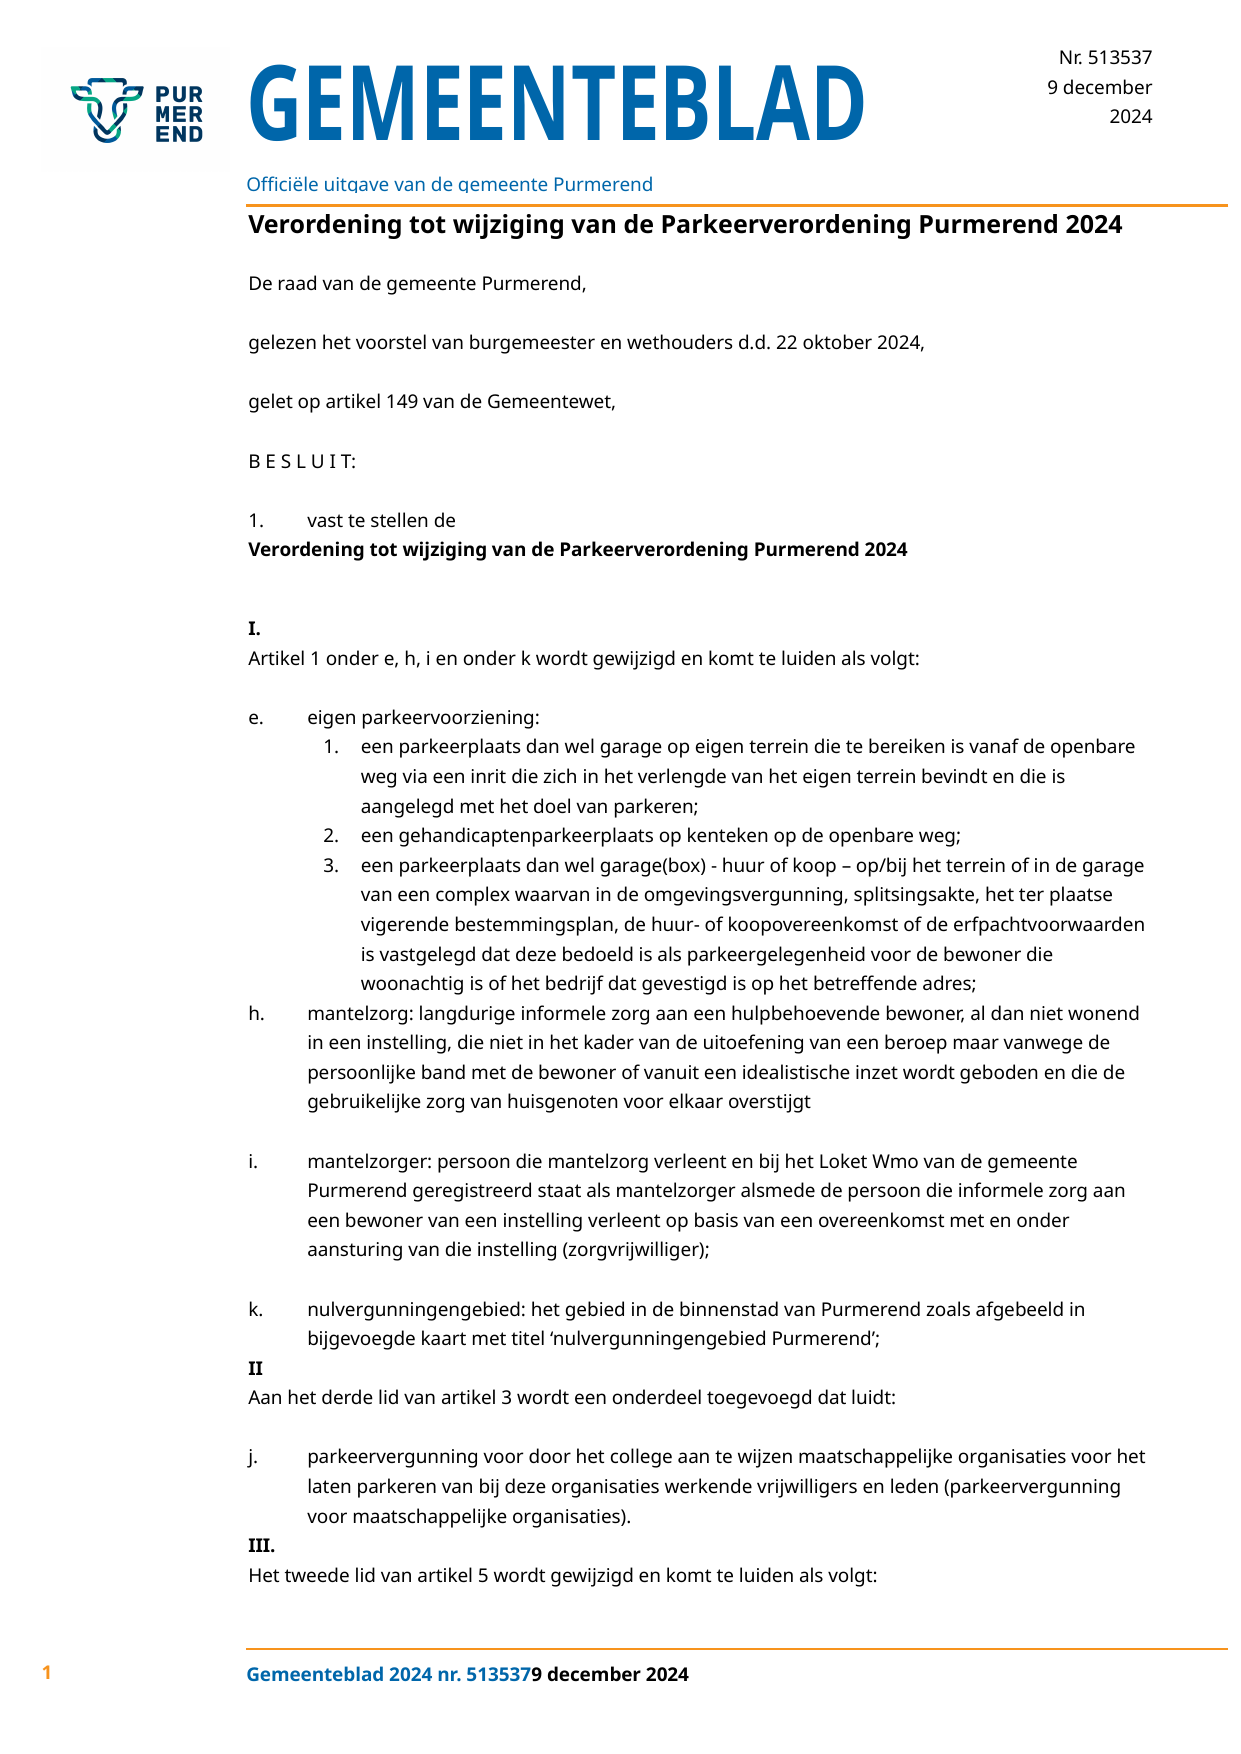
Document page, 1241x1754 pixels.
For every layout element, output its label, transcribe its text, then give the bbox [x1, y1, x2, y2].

list mantelzorg: langdurige informele zorg aan een hulpbehoevende bewoner, al dan niet wonend in een instelling, die niet in het kader van de uitoefening van een beroep maar vanwege de persoonlijke band met de bewoner of vanuit een idealistische inzet wordt geboden en die de gebruikelijke zorg van huisgenoten voor elkaar overstijgt [248, 1000, 1152, 1114]
list parkeervergunning voor door het college aan te wijzen maatschappelijke organisaties voor het laten parkeren van bij deze organisaties werkende vrijwilligers en leden (parkeervergunning voor maatschappelijke organisaties). [248, 1444, 1152, 1529]
text Verordening tot wijziging van de Parkeerverordening Purmerend 2024 [248, 537, 1152, 562]
text Artikel 1 onder e, h, i en onder k wordt gewijzigd en komt te luiden als volgt: [248, 645, 1152, 671]
list een parkeerplaats dan wel garage(box) - huur of koop – op/bij het terrein of in de garage van een complex waarvan in de omgevingsvergunning, splitsingsakte, het ter plaatse vigerende bestemmingsplan, de huur- of koopovereenkomst of de erfpachtvoorwaarden is vastgelegd dat deze bedoeld is als parkeergelegenheid voor de bewoner die woonachtig is of het bedrijf dat gevestigd is op het betreffende adres; [323, 852, 1152, 996]
text gelet op artikel 149 van de Gemeentewet, [248, 389, 1152, 414]
text III. [248, 1532, 1152, 1558]
picture [41, 47, 231, 172]
text De raad van de gemeente Purmerend, [248, 270, 1152, 296]
text B E S L U I T: [248, 448, 1152, 473]
list nulvergunningengebied: het gebied in de binnenstad van Purmerend zoals afgebeeld in bijgevoegde kaart met titel ‘nulvergunningengebied Purmerend’; [248, 1296, 1152, 1351]
text Verordening tot wijziging van de Parkeerverordening Purmerend 2024 [248, 207, 1152, 241]
text II [248, 1355, 1152, 1381]
list een gehandicaptenparkeerplaats op kenteken op de openbare weg; [323, 822, 1152, 848]
text Het tweede lid van artikel 5 wordt gewijzigd en komt te luiden als volgt: [248, 1562, 1152, 1588]
list mantelzorger: persoon die mantelzorg verleent en bij het Loket Wmo van de gemeente Purmerend geregistreerd staat als mantelzorger alsmede de persoon die informele zorg aan een bewoner van een instelling verleent op basis van een overeenkomst met en onder aansturing van die instelling (zorgvrijwilliger); [248, 1148, 1152, 1262]
text Aan het derde lid van artikel 3 wordt een onderdeel toegevoegd dat luidt: [248, 1384, 1152, 1410]
list eigen parkeervoorziening: [248, 704, 1152, 730]
list vast te stellen de [248, 507, 1152, 533]
text gelezen het voorstel van burgemeester en wethouders d.d. 22 oktober 2024, [248, 329, 1152, 355]
list een parkeerplaats dan wel garage op eigen terrein die te bereiken is vanaf de openbare weg via een inrit die zich in het verlengde van het eigen terrein bevindt en die is aangelegd met het doel van parkeren; [323, 734, 1152, 819]
text I. [248, 615, 1152, 641]
